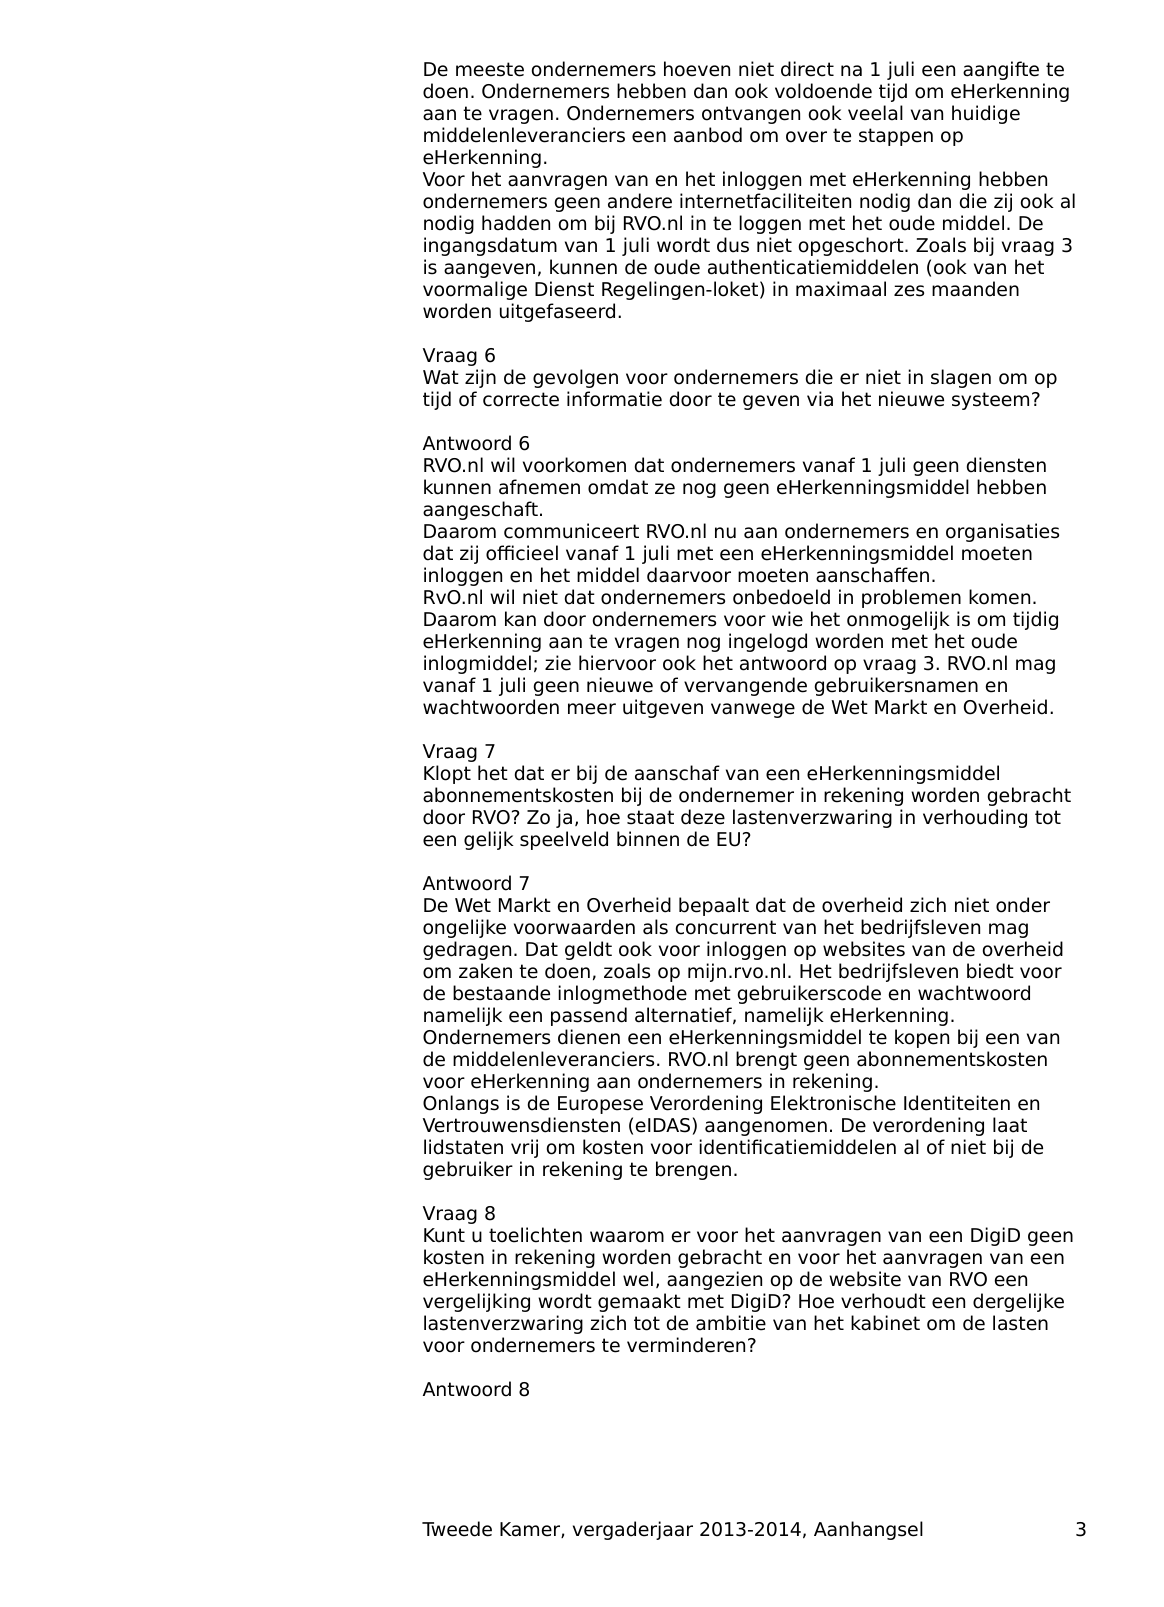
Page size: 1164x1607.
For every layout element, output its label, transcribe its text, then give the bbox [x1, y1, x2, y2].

text Antwoord 8 [422, 1379, 1087, 1401]
text Onlangs is de Europese Verordening Elektronische Identiteiten en Vertrouwensdiensten (eIDAS) aangenomen. De verordening laat lidstaten vrij om kosten voor identificatiemiddelen al of niet bij de gebruiker in rekening te brengen. [422, 1093, 1087, 1181]
text Daarom communiceert RVO.nl nu aan ondernemers en organisaties dat zij officieel vanaf 1 juli met een eHerkenningsmiddel moeten inloggen en het middel daarvoor moeten aanschaffen. [422, 521, 1087, 587]
text Voor het aanvragen van en het inloggen met eHerkenning hebben ondernemers geen andere internetfaciliteiten nodig dan die zij ook al nodig hadden om bij RVO.nl in te loggen met het oude middel. De ingangsdatum van 1 juli wordt dus niet opgeschort. Zoals bij vraag 3 is aangeven, kunnen de oude authenticatiemiddelen (ook van het voormalige Dienst Regelingen-loket) in maximaal zes maanden worden uitgefaseerd. [422, 169, 1087, 323]
text Wat zijn de gevolgen voor ondernemers die er niet in slagen om op tijd of correcte informatie door te geven via het nieuwe systeem? [422, 367, 1087, 411]
text Kunt u toelichten waarom er voor het aanvragen van een DigiD geen kosten in rekening worden gebracht en voor het aanvragen van een eHerkenningsmiddel wel, aangezien op de website van RVO een vergelijking wordt gemaakt met DigiD? Hoe verhoudt een dergelijke lastenverzwaring zich tot de ambitie van het kabinet om de lasten voor ondernemers te verminderen? [422, 1225, 1087, 1357]
text De meeste ondernemers hoeven niet direct na 1 juli een aangifte te doen. Ondernemers hebben dan ook voldoende tijd om eHerkenning aan te vragen. Ondernemers ontvangen ook veelal van huidige middelenleveranciers een aanbod om over te stappen op eHerkenning. [422, 59, 1087, 169]
text De Wet Markt en Overheid bepaalt dat de overheid zich niet onder ongelijke voorwaarden als concurrent van het bedrijfsleven mag gedragen. Dat geldt ook voor inloggen op websites van de overheid om zaken te doen, zoals op mijn.rvo.nl. Het bedrijfsleven biedt voor de bestaande inlogmethode met gebruikerscode en wachtwoord namelijk een passend alternatief, namelijk eHerkenning. Ondernemers dienen een eHerkenningsmiddel te kopen bij een van de middelenleveranciers. RVO.nl brengt geen abonnementskosten voor eHerkenning aan ondernemers in rekening. [422, 895, 1087, 1093]
text RvO.nl wil niet dat ondernemers onbedoeld in problemen komen. Daarom kan door ondernemers voor wie het onmogelijk is om tijdig eHerkenning aan te vragen nog ingelogd worden met het oude inlogmiddel; zie hiervoor ook het antwoord op vraag 3. RVO.nl mag vanaf 1 juli geen nieuwe of vervangende gebruikersnamen en wachtwoorden meer uitgeven vanwege de Wet Markt en Overheid. [422, 587, 1087, 719]
text Vraag 8 [422, 1203, 1087, 1225]
text RVO.nl wil voorkomen dat ondernemers vanaf 1 juli geen diensten kunnen afnemen omdat ze nog geen eHerkenningsmiddel hebben aangeschaft. [422, 455, 1087, 521]
text Antwoord 6 [422, 433, 1087, 455]
text Vraag 7 [422, 741, 1087, 763]
text Klopt het dat er bij de aanschaf van een eHerkenningsmiddel abonnementskosten bij de ondernemer in rekening worden gebracht door RVO? Zo ja, hoe staat deze lastenverzwaring in verhouding tot een gelijk speelveld binnen de EU? [422, 763, 1087, 851]
text Antwoord 7 [422, 873, 1087, 895]
text Vraag 6 [422, 345, 1087, 367]
